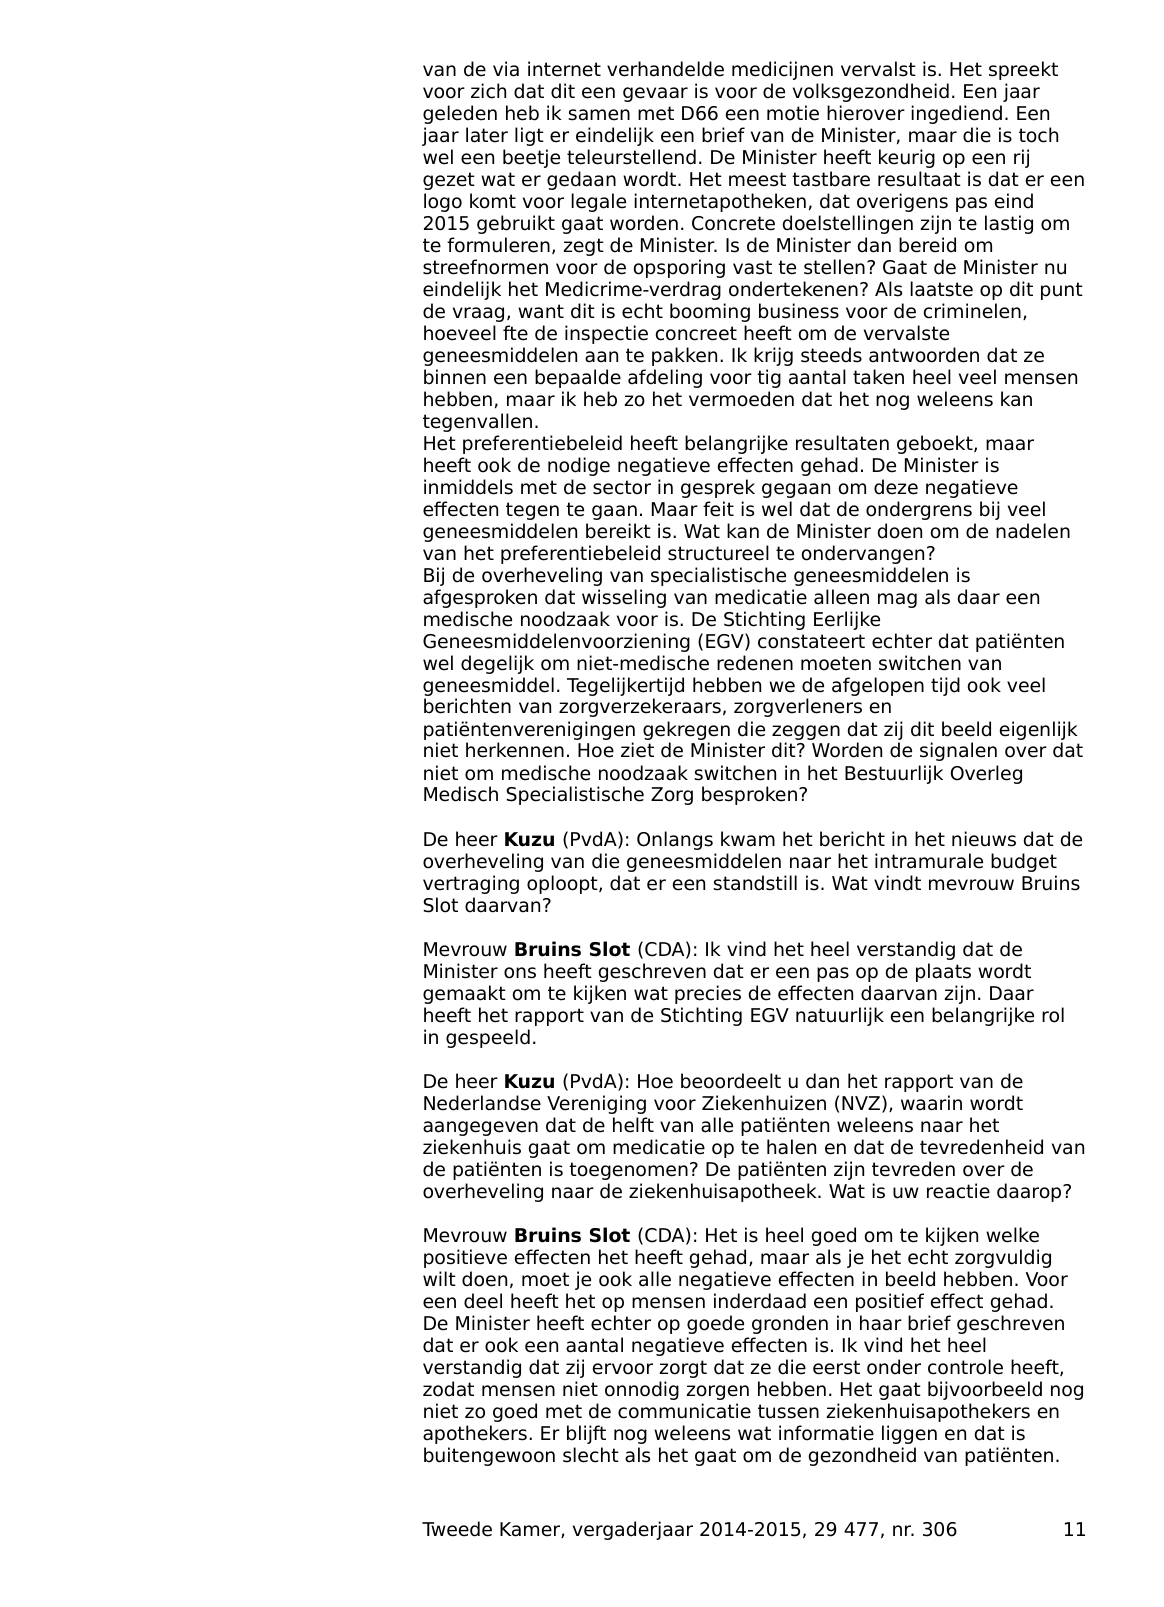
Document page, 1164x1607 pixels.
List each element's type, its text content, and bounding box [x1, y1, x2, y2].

text De heer Kuzu (PvdA): Onlangs kwam het bericht in het nieuws dat de overheveling van die geneesmiddelen naar het intramurale budget vertraging oploopt, dat er een standstill is. Wat vindt mevrouw Bruins Slot daarvan? [422, 828, 1087, 916]
text Het preferentiebeleid heeft belangrijke resultaten geboekt, maar heeft ook de nodige negatieve effecten gehad. De Minister is inmiddels met de sector in gesprek gegaan om deze negatieve effecten tegen te gaan. Maar feit is wel dat de ondergrens bij veel geneesmiddelen bereikt is. Wat kan de Minister doen om de nadelen van het preferentiebeleid structureel te ondervangen? [422, 433, 1087, 564]
text Mevrouw Bruins Slot (CDA): Het is heel goed om te kijken welke positieve effecten het heeft gehad, maar als je het echt zorgvuldig wilt doen, moet je ook alle negatieve effecten in beeld hebben. Voor een deel heeft het op mensen inderdaad een positief effect gehad. De Minister heeft echter op goede gronden in haar brief geschreven dat er ook een aantal negatieve effecten is. Ik vind het heel verstandig dat zij ervoor zorgt dat ze die eerst onder controle heeft, zodat mensen niet onnodig zorgen hebben. Het gaat bijvoorbeeld nog niet zo goed met de communicatie tussen ziekenhuisapothekers en apothekers. Er blijft nog weleens wat informatie liggen en dat is buitengewoon slecht als het gaat om de gezondheid van patiënten. [422, 1225, 1087, 1467]
text van de via internet verhandelde medicijnen vervalst is. Het spreekt voor zich dat dit een gevaar is voor de volksgezondheid. Een jaar geleden heb ik samen met D66 een motie hierover ingediend. Een jaar later ligt er eindelijk een brief van de Minister, maar die is toch wel een beetje teleurstellend. De Minister heeft keurig op een rij gezet wat er gedaan wordt. Het meest tastbare resultaat is dat er een logo komt voor legale internetapotheken, dat overigens pas eind 2015 gebruikt gaat worden. Concrete doelstellingen zijn te lastig om te formuleren, zegt de Minister. Is de Minister dan bereid om streefnormen voor de opsporing vast te stellen? Gaat de Minister nu eindelijk het Medicrime-verdrag ondertekenen? Als laatste op dit punt de vraag, want dit is echt booming business voor de criminelen, hoeveel fte de inspectie concreet heeft om de vervalste geneesmiddelen aan te pakken. Ik krijg steeds antwoorden dat ze binnen een bepaalde afdeling voor tig aantal taken heel veel mensen hebben, maar ik heb zo het vermoeden dat het nog weleens kan tegenvallen. [422, 59, 1087, 433]
text Mevrouw Bruins Slot (CDA): Ik vind het heel verstandig dat de Minister ons heeft geschreven dat er een pas op de plaats wordt gemaakt om te kijken wat precies de effecten daarvan zijn. Daar heeft het rapport van de Stichting EGV natuurlijk een belangrijke rol in gespeeld. [422, 939, 1087, 1048]
text De heer Kuzu (PvdA): Hoe beoordeelt u dan het rapport van de Nederlandse Vereniging voor Ziekenhuizen (NVZ), waarin wordt aangegeven dat de helft van alle patiënten weleens naar het ziekenhuis gaat om medicatie op te halen en dat de tevredenheid van de patiënten is toegenomen? De patiënten zijn tevreden over de overheveling naar de ziekenhuisapotheek. Wat is uw reactie daarop? [422, 1071, 1087, 1203]
text Bij de overheveling van specialistische geneesmiddelen is afgesproken dat wisseling van medicatie alleen mag als daar een medische noodzaak voor is. De Stichting Eerlijke Geneesmiddelenvoorziening (EGV) constateert echter dat patiënten wel degelijk om niet-medische redenen moeten switchen van geneesmiddel. Tegelijkertijd hebben we de afgelopen tijd ook veel berichten van zorgverzekeraars, zorgverleners en patiëntenverenigingen gekregen die zeggen dat zij dit beeld eigenlijk niet herkennen. Hoe ziet de Minister dit? Worden de signalen over dat niet om medische noodzaak switchen in het Bestuurlijk Overleg Medisch Specialistische Zorg besproken? [422, 564, 1087, 806]
